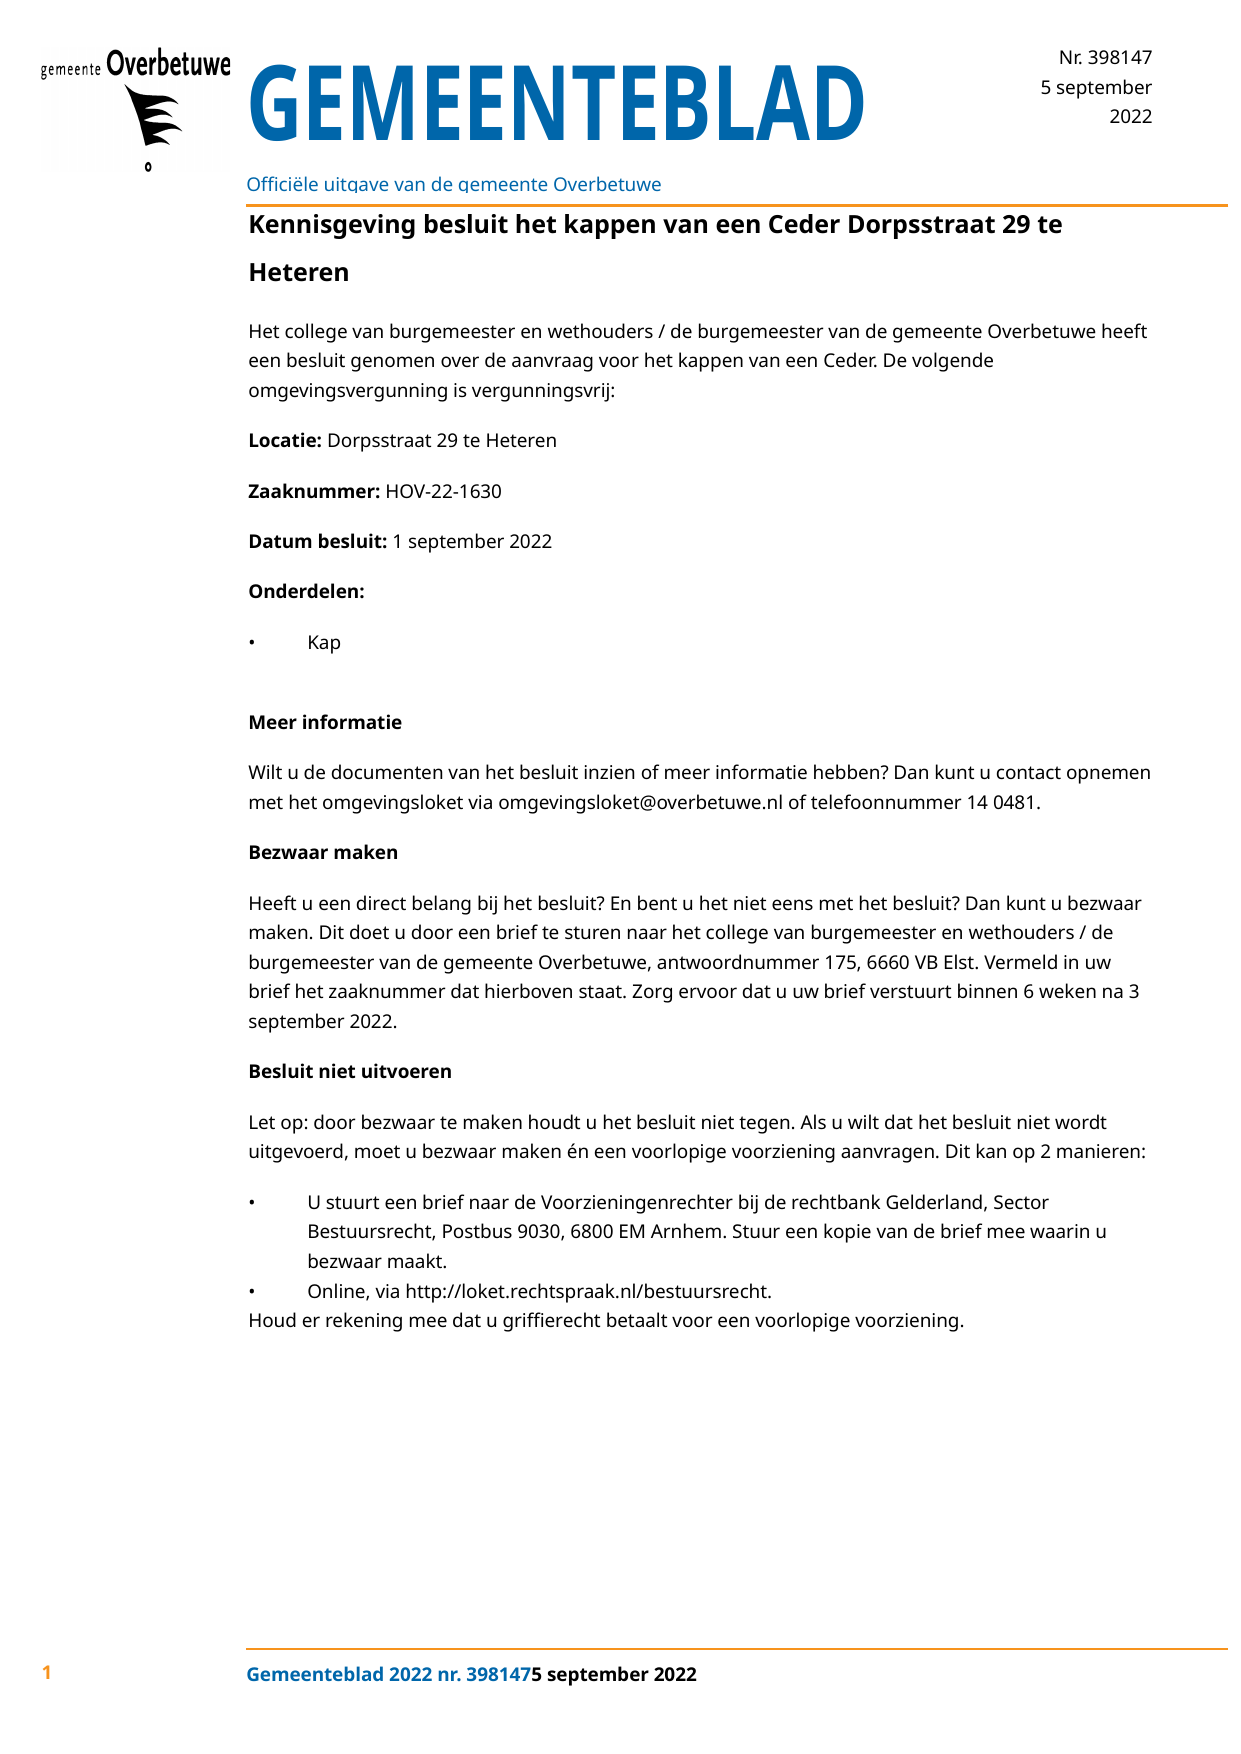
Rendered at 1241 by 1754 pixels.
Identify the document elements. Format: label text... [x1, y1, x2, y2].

text Locatie: Dorpsstraat 29 te Heteren [248, 427, 1152, 453]
text Het college van burgemeester en wethouders / de burgemeester van de gemeente Overbetuwe heeft een besluit genomen over de aanvraag voor het kappen van een Ceder. De volgende omgevingsvergunning is vergunningsvrij: [248, 318, 1152, 403]
text Besluit niet uitvoeren [248, 1059, 1152, 1084]
text Zaaknummer: HOV-22-1630 [248, 478, 1152, 504]
list U stuurt een brief naar de Voorzieningenrechter bij de rechtbank Gelderland, Sector Bestuursrecht, Postbus 9030, 6800 EM Arnhem. Stuur een kopie van de brief mee waarin u bezwaar maakt. [248, 1189, 1152, 1274]
text Houd er rekening mee dat u griffierecht betaalt voor een voorlopige voorziening. [248, 1307, 1152, 1333]
text Heeft u een direct belang bij het besluit? En bent u het niet eens met het besluit? Dan kunt u bezwaar maken. Dit doet u door een brief te sturen naar het college van burgemeester en wethouders / de burgemeester van de gemeente Overbetuwe, antwoordnummer 175, 6660 VB Elst. Vermeld in uw brief het zaaknummer dat hierboven staat. Zorg ervoor dat u uw brief verstuurt binnen 6 weken na 3 september 2022. [248, 890, 1152, 1034]
picture [41, 47, 231, 172]
text Wilt u de documenten van het besluit inzien of meer informatie hebben? Dan kunt u contact opnemen met het omgevingsloket via omgevingsloket@overbetuwe.nl of telefoonnummer 14 0481. [248, 759, 1152, 815]
text Datum besluit: 1 september 2022 [248, 528, 1152, 554]
text Meer informatie [248, 709, 1152, 735]
text Let op: door bezwaar te maken houdt u het besluit niet tegen. Als u wilt dat het besluit niet wordt uitgevoerd, moet u bezwaar maken én een voorlopige voorziening aanvragen. Dit kan op 2 manieren: [248, 1109, 1152, 1164]
text Onderdelen: [248, 579, 1152, 604]
text Kennisgeving besluit het kappen van een Ceder Dorpsstraat 29 te Heteren [248, 207, 1152, 288]
text Bezwaar maken [248, 839, 1152, 865]
list Online, via http://loket.rechtspraak.nl/bestuursrecht. [248, 1278, 1152, 1304]
list Kap [248, 629, 1152, 655]
